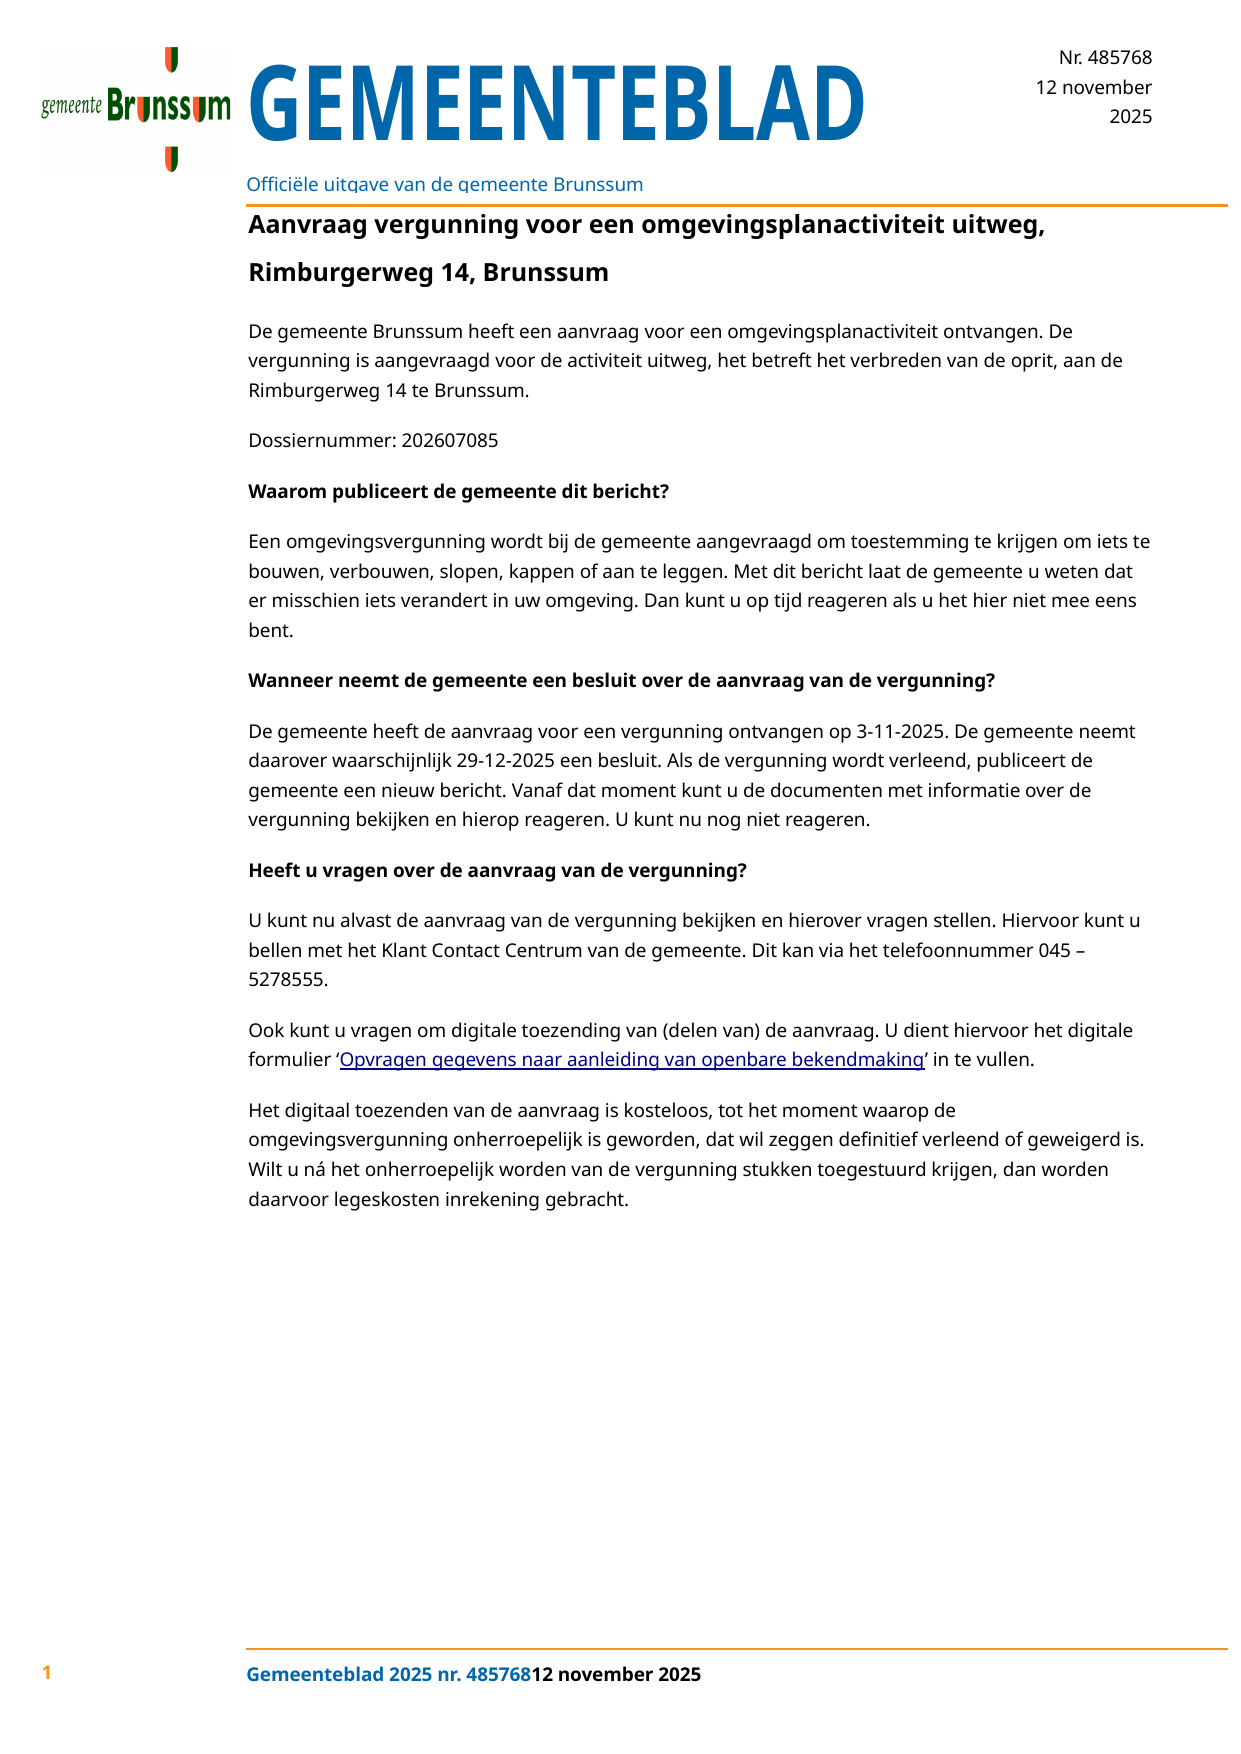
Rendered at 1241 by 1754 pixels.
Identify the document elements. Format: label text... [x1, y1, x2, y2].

text Wanneer neemt de gemeente een besluit over de aanvraag van de vergunning? [248, 667, 1152, 693]
text Aanvraag vergunning voor een omgevingsplanactiviteit uitweg, Rimburgerweg 14, Brunssum [248, 207, 1152, 288]
text Heeft u vragen over de aanvraag van de vergunning? [248, 857, 1152, 883]
text Een omgevingsvergunning wordt bij de gemeente aangevraagd om toestemming te krijgen om iets te bouwen, verbouwen, slopen, kappen of aan te leggen. Met dit bericht laat de gemeente u weten dat er misschien iets verandert in uw omgeving. Dan kunt u op tijd reageren als u het hier niet mee eens bent. [248, 528, 1152, 643]
picture [41, 47, 231, 172]
text Waarom publiceert de gemeente dit bericht? [248, 478, 1152, 504]
text U kunt nu alvast de aanvraag van de vergunning bekijken en hierover vragen stellen. Hiervoor kunt u bellen met het Klant Contact Centrum van de gemeente. Dit kan via het telefoonnummer 045 – 5278555. [248, 907, 1152, 992]
text De gemeente Brunssum heeft een aanvraag voor een omgevingsplanactiviteit ontvangen. De vergunning is aangevraagd voor de activiteit uitweg, het betreft het verbreden van de oprit, aan de Rimburgerweg 14 te Brunssum. [248, 318, 1152, 403]
text De gemeente heeft de aanvraag voor een vergunning ontvangen op 3-11-2025. De gemeente neemt daarover waarschijnlijk 29-12-2025 een besluit. Als de vergunning wordt verleend, publiceert de gemeente een nieuw bericht. Vanaf dat moment kunt u de documenten met informatie over de vergunning bekijken en hierop reageren. U kunt nu nog niet reageren. [248, 718, 1152, 832]
text Dossiernummer: 202607085 [248, 427, 1152, 453]
text Het digitaal toezenden van de aanvraag is kosteloos, tot het moment waarop de omgevingsvergunning onherroepelijk is geworden, dat wil zeggen definitief verleend of geweigerd is. Wilt u ná het onherroepelijk worden van de vergunning stukken toegestuurd krijgen, dan worden daarvoor legeskosten inrekening gebracht. [248, 1097, 1152, 1212]
text Ook kunt u vragen om digitale toezending van (delen van) de aanvraag. U dient hiervoor het digitale formulier ‘Opvragen gegevens naar aanleiding van openbare bekendmaking’ in te vullen. [248, 1017, 1152, 1072]
